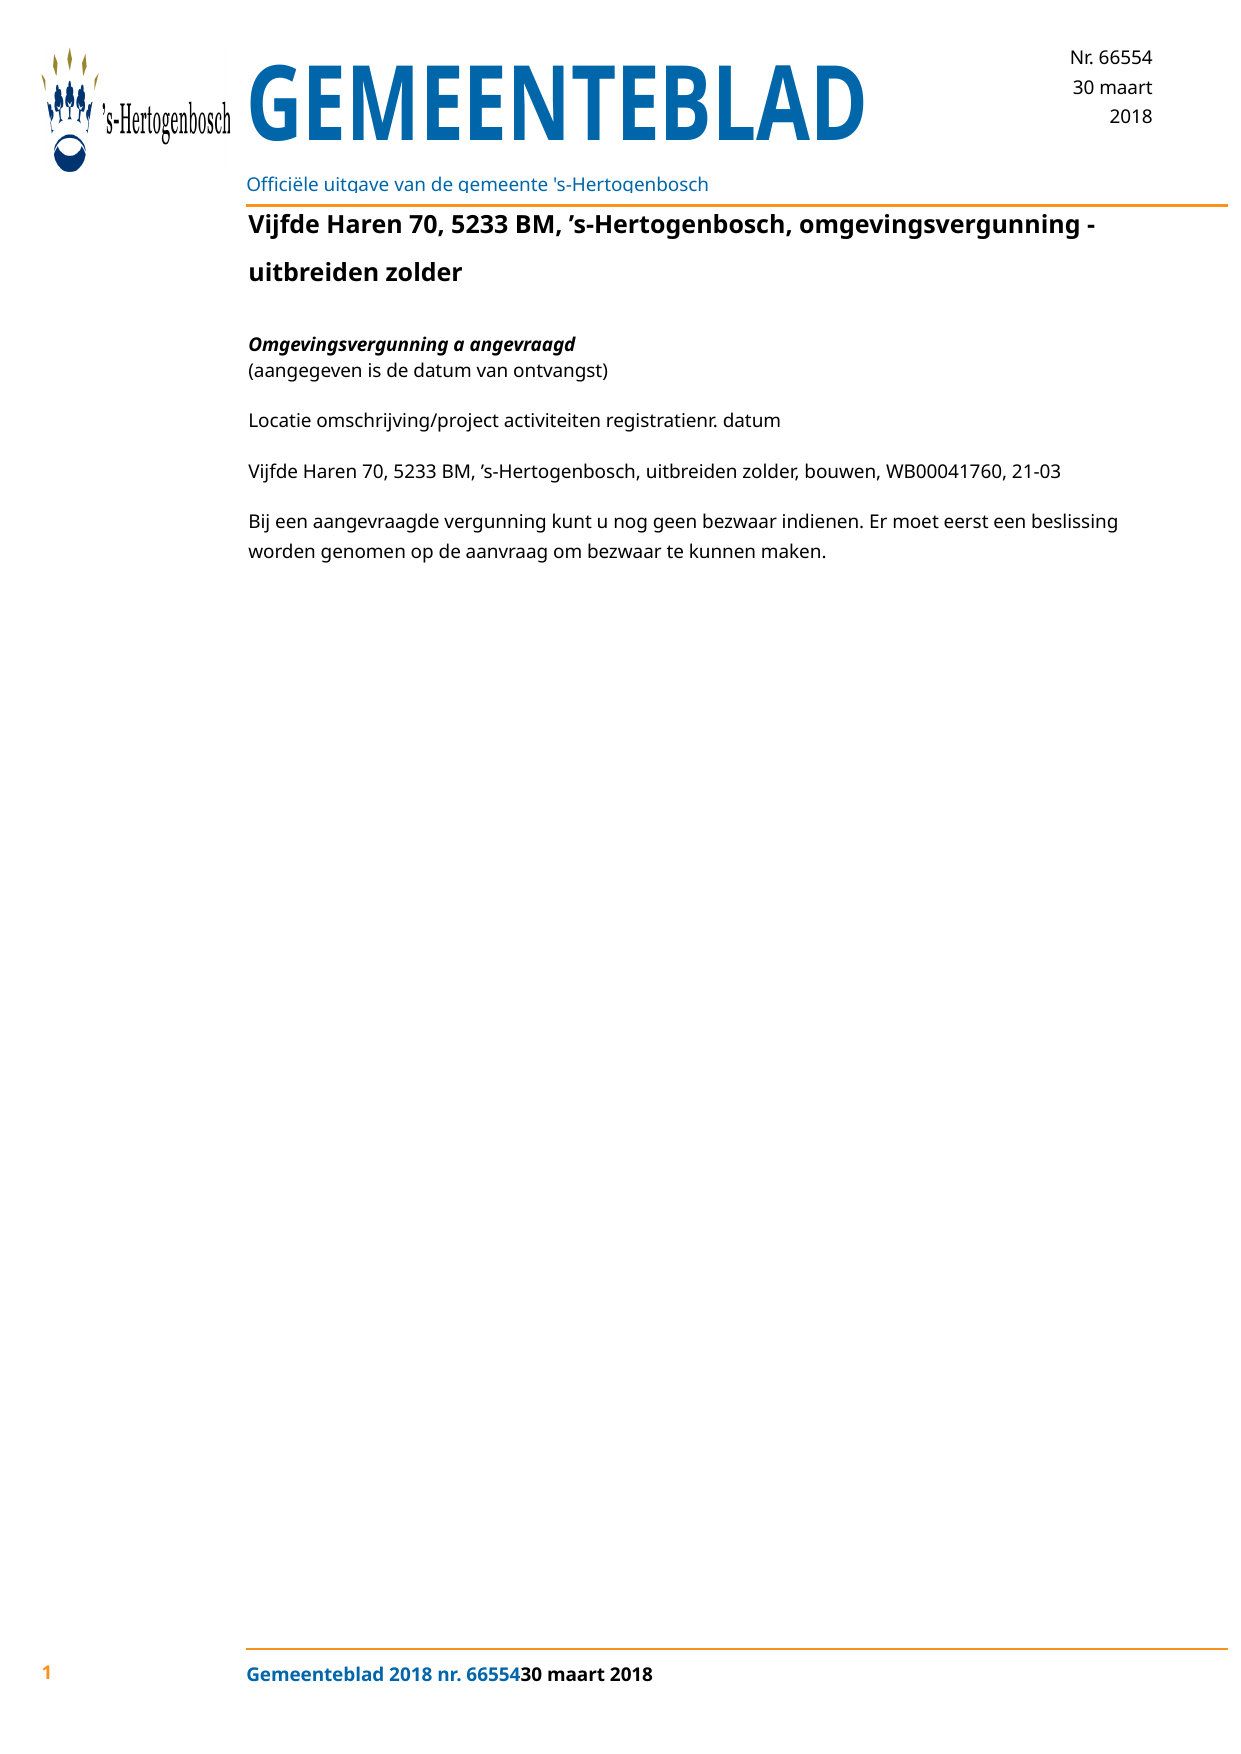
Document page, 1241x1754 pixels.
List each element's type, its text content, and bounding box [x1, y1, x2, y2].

text Bij een aangevraagde vergunning kunt u nog geen bezwaar indienen. Er moet eerst een beslissing worden genomen op de aanvraag om bezwaar te kunnen maken. [248, 508, 1152, 564]
picture [41, 47, 231, 172]
text (aangegeven is de datum van ontvangst) [248, 357, 1152, 383]
text Vijfde Haren 70, 5233 BM, ’s-Hertogenbosch, uitbreiden zolder, bouwen, WB00041760, 21-03 [248, 458, 1152, 484]
text Vijfde Haren 70, 5233 BM, ’s-Hertogenbosch, omgevingsvergunning - uitbreiden zolder [248, 207, 1152, 288]
text Locatie omschrijving/project activiteiten registratienr. datum [248, 408, 1152, 433]
text Omgevingsvergunning a angevraagd [248, 331, 1152, 357]
